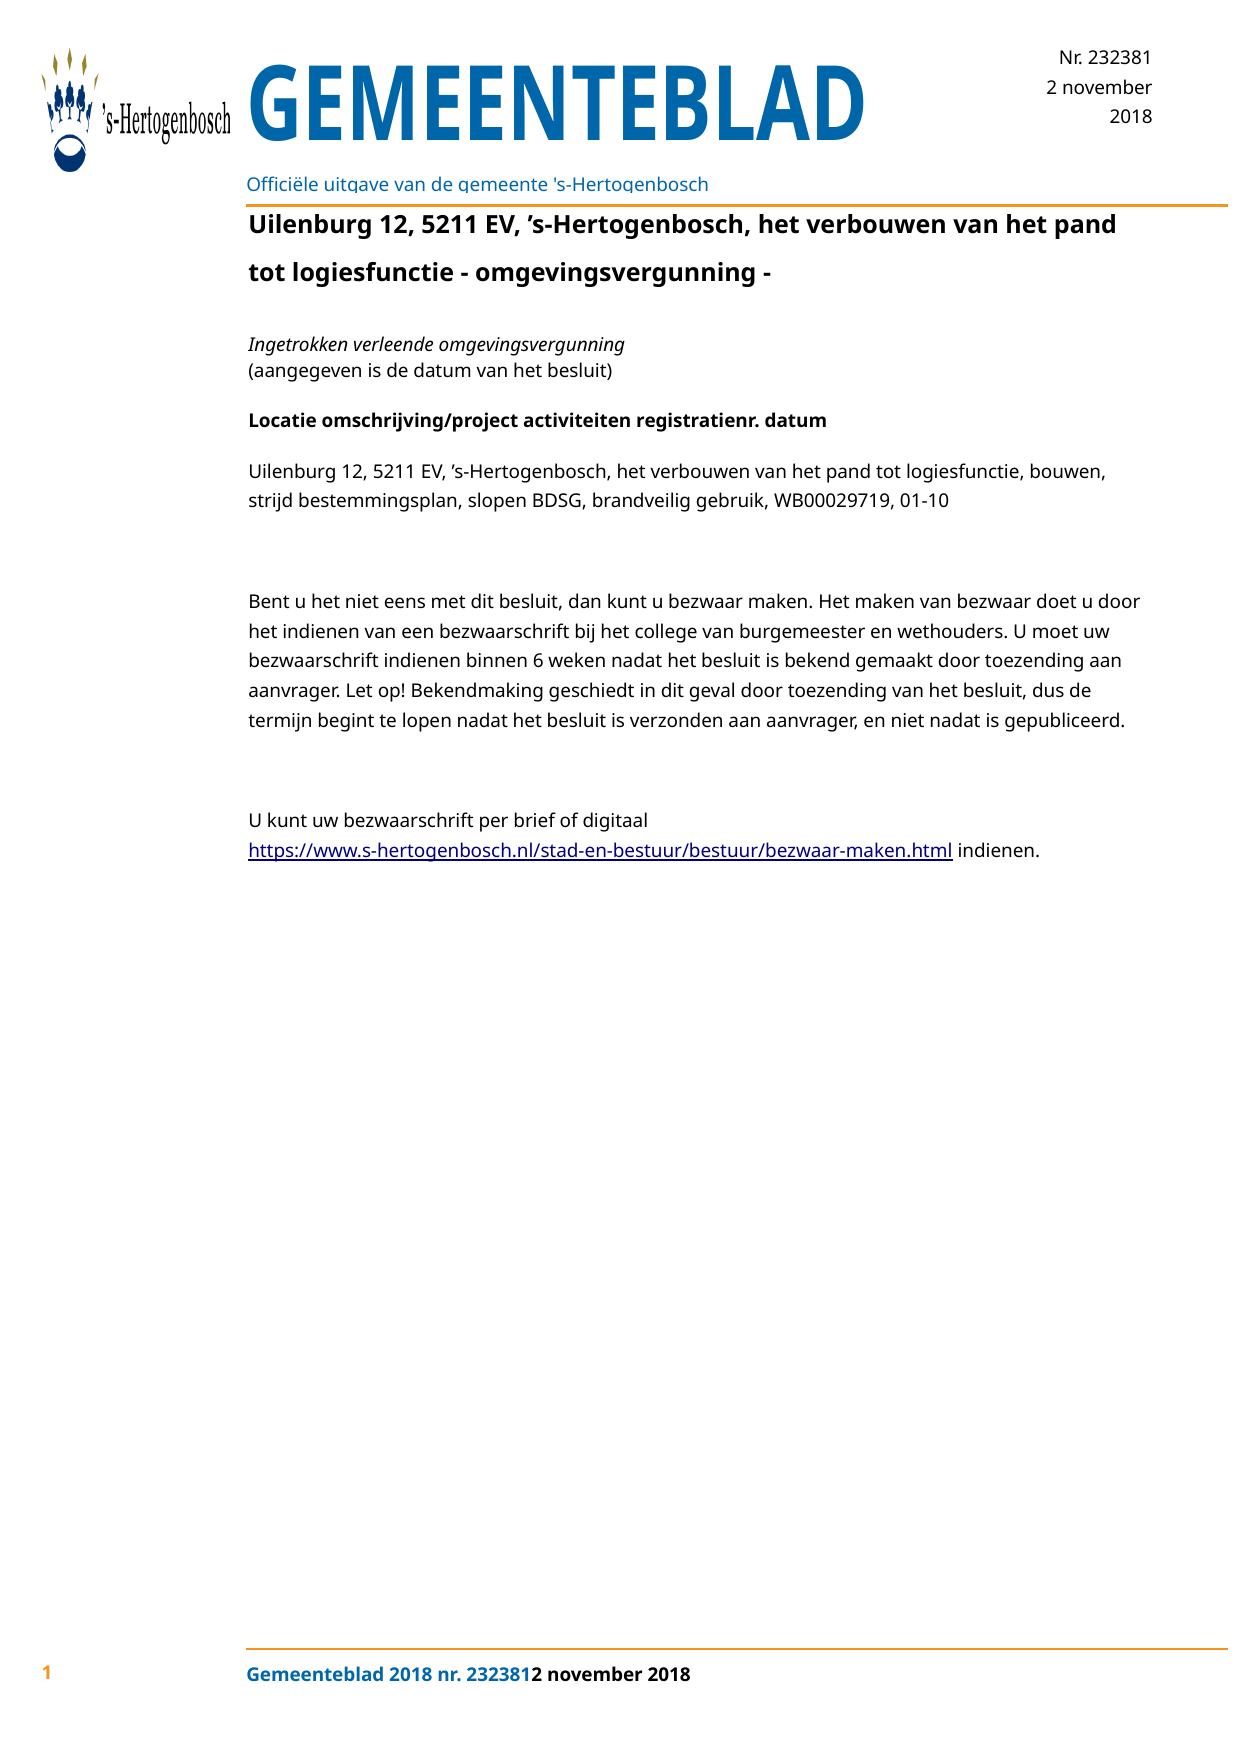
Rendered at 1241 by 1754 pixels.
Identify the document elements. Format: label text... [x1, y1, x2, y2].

text Bent u het niet eens met dit besluit, dan kunt u bezwaar maken. Het maken van bezwaar doet u door het indienen van een bezwaarschrift bij het college van burgemeester en wethouders. U moet uw bezwaarschrift indienen binnen 6 weken nadat het besluit is bekend gemaakt door toezending aan aanvrager. Let op! Bekendmaking geschiedt in dit geval door toezending van het besluit, dus de termijn begint te lopen nadat het besluit is verzonden aan aanvrager, en niet nadat is gepubliceerd. [248, 588, 1152, 732]
picture [41, 47, 231, 172]
text U kunt uw bezwaarschrift per brief of digitaal https://www.s-hertogenbosch.nl/stad-en-bestuur/bestuur/bezwaar-maken.html indienen. [248, 808, 1152, 863]
text Uilenburg 12, 5211 EV, ’s-Hertogenbosch, het verbouwen van het pand tot logiesfunctie - omgevingsvergunning - [248, 207, 1152, 288]
text (aangegeven is de datum van het besluit) [248, 357, 1152, 383]
text Ingetrokken verleende omgevingsvergunning [248, 331, 1152, 357]
text Locatie omschrijving/project activiteiten registratienr. datum [248, 408, 1152, 433]
text Uilenburg 12, 5211 EV, ’s-Hertogenbosch, het verbouwen van het pand tot logiesfunctie, bouwen, strijd bestemmingsplan, slopen BDSG, brandveilig gebruik, WB00029719, 01-10 [248, 458, 1152, 513]
